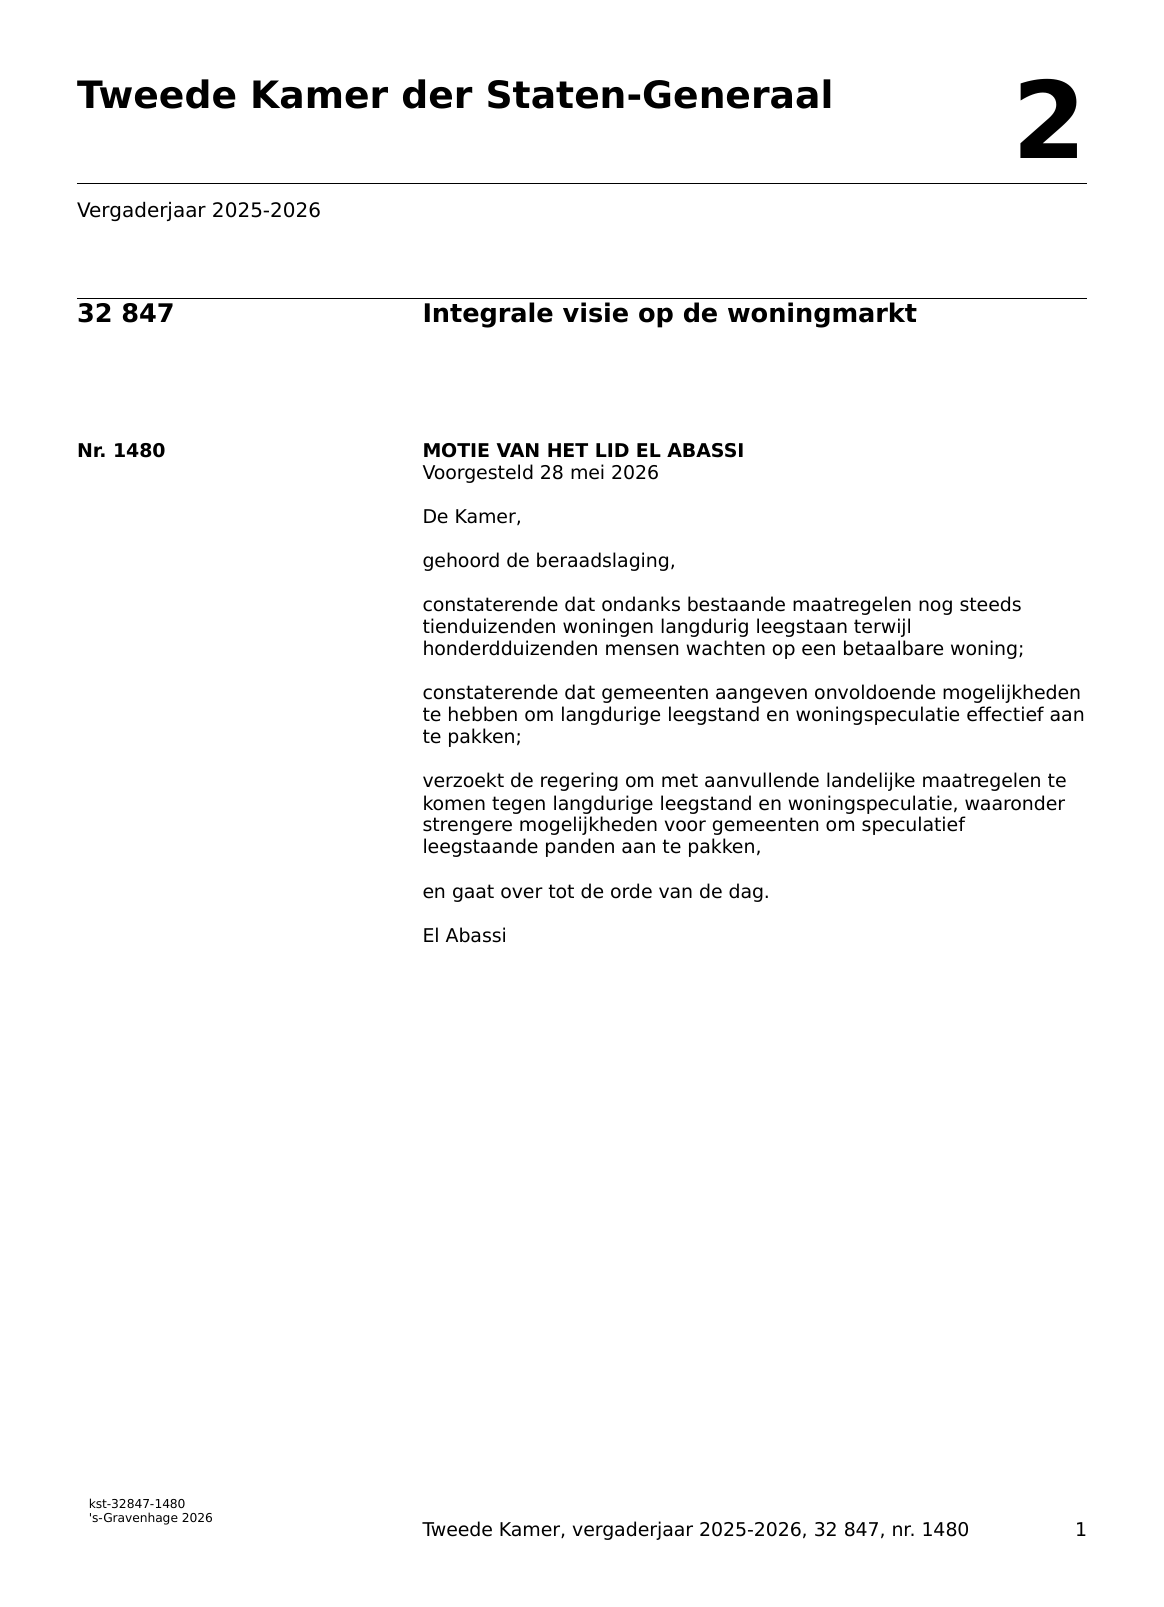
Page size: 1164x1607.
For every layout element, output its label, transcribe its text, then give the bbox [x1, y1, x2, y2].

text El Abassi [422, 925, 1087, 947]
subtitle 32 847 Integrale visie op de woningmarkt [77, 299, 1087, 329]
text De Kamer, [422, 506, 1087, 528]
text constaterende dat gemeenten aangeven onvoldoende mogelijkheden te hebben om langdurige leegstand en woningspeculatie effectief aan te pakken; [422, 682, 1087, 748]
text constaterende dat ondanks bestaande maatregelen nog steeds tienduizenden woningen langdurig leegstaan terwijl honderdduizenden mensen wachten op een betaalbare woning; [422, 594, 1087, 660]
text 's-Gravenhage 2026 [88, 1511, 323, 1525]
text kst-32847-1480 [88, 1497, 323, 1511]
table_header 2 [886, 59, 1087, 183]
text en gaat over tot de orde van de dag. [422, 881, 1087, 902]
table_header Tweede Kamer der Staten-Generaal [77, 59, 886, 183]
table_cell Vergaderjaar 2025-2026 [77, 184, 1087, 298]
text gehoord de beraadslaging, [422, 550, 1087, 572]
subtitle Nr. 1480 MOTIE VAN HET LID EL ABASSI [77, 440, 1087, 462]
text verzoekt de regering om met aanvullende landelijke maatregelen te komen tegen langdurige leegstand en woningspeculatie, waaronder strengere mogelijkheden voor gemeenten om speculatief leegstaande panden aan te pakken, [422, 770, 1087, 858]
text Voorgesteld 28 mei 2026 [422, 462, 1087, 484]
